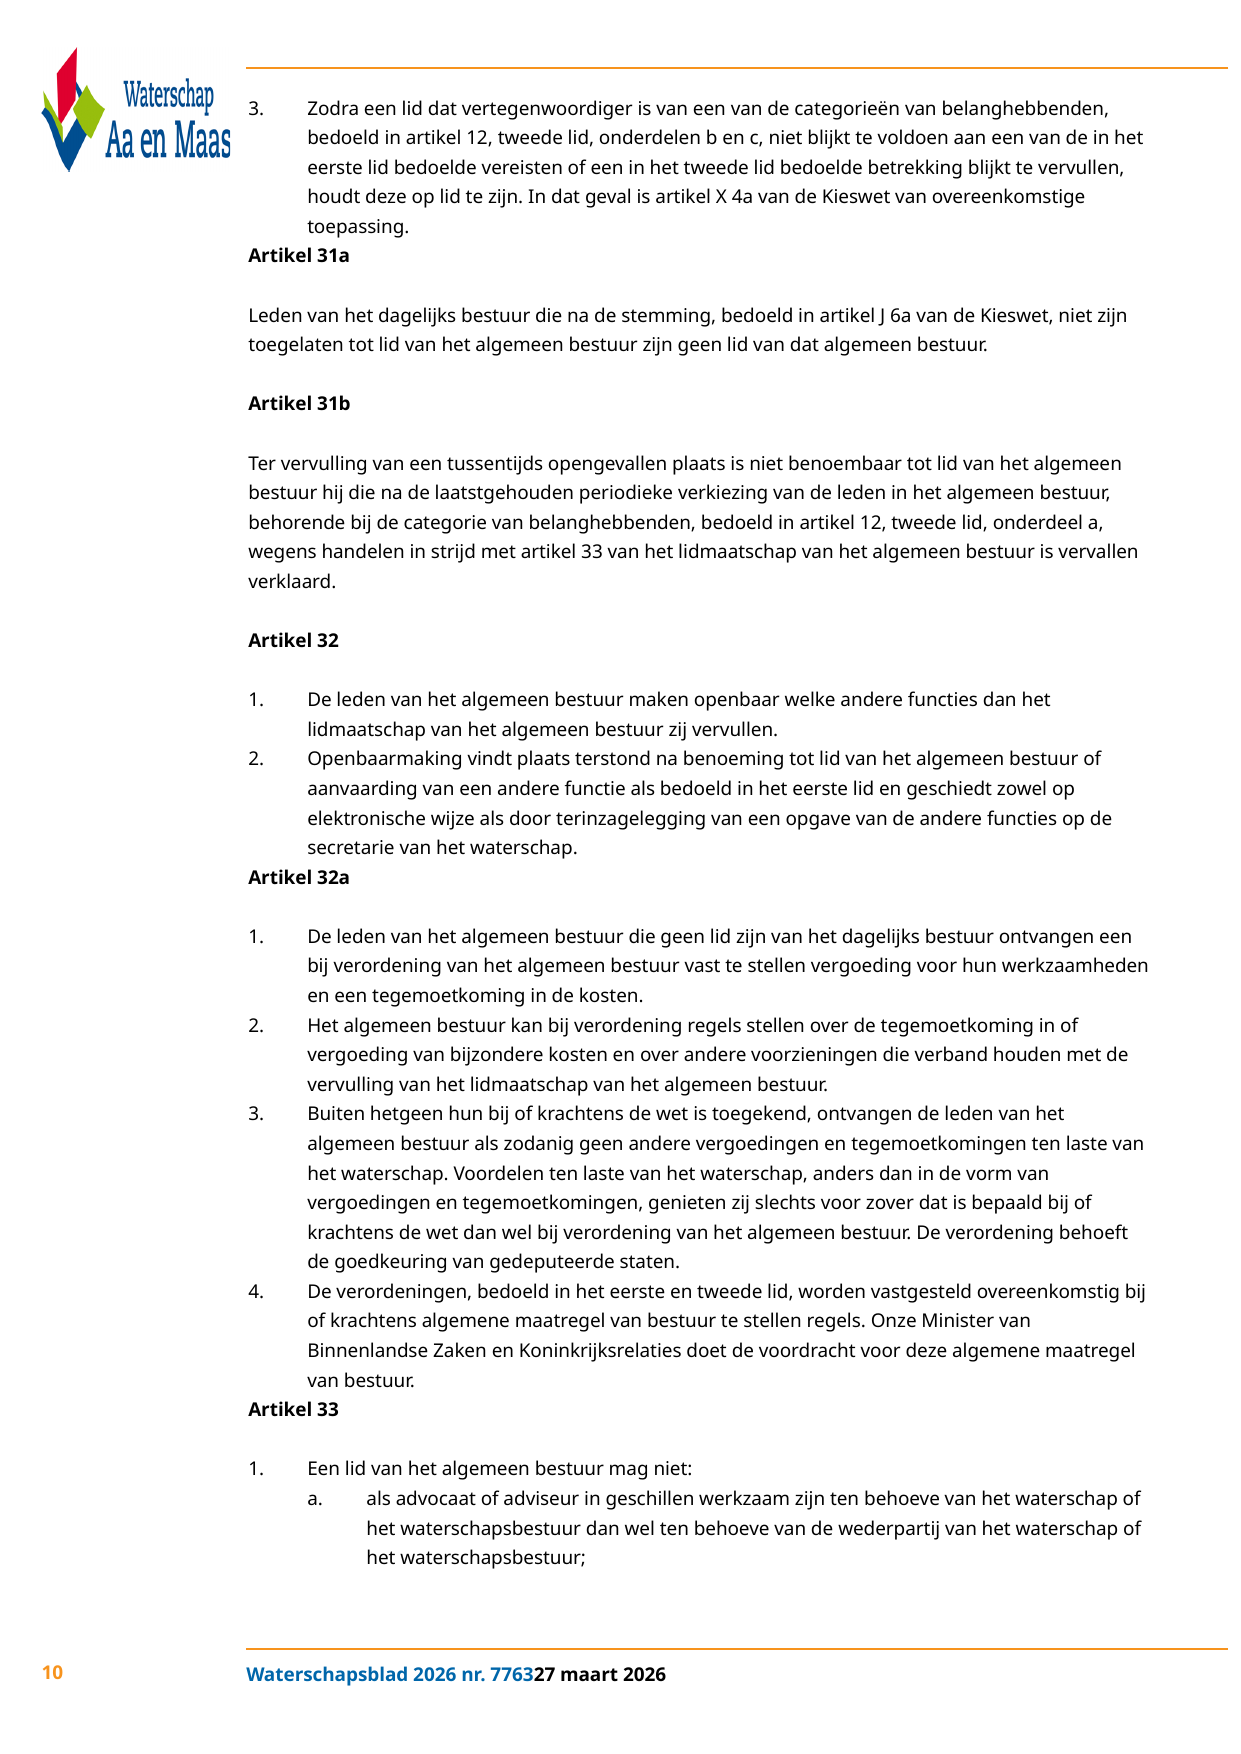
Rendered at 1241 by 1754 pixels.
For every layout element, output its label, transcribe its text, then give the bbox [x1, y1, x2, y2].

list De verordeningen, bedoeld in het eerste en tweede lid, worden vastgesteld overeenkomstig bij of krachtens algemene maatregel van bestuur te stellen regels. Onze Minister van Binnenlandse Zaken en Koninkrijksrelaties doet de voordracht voor deze algemene maatregel van bestuur. [248, 1278, 1152, 1393]
list Het algemeen bestuur kan bij verordening regels stellen over de tegemoetkoming in of vergoeding van bijzondere kosten en over andere voorzieningen die verband houden met de vervulling van het lidmaatschap van het algemeen bestuur. [248, 1012, 1152, 1097]
list als advocaat of adviseur in geschillen werkzaam zijn ten behoeve van het waterschap of het waterschapsbestuur dan wel ten behoeve van de wederpartij van het waterschap of het waterschapsbestuur; [307, 1485, 1152, 1570]
text Artikel 32a [248, 864, 1152, 890]
text Artikel 31b [248, 391, 1152, 416]
list Een lid van het algemeen bestuur mag niet: [248, 1456, 1152, 1481]
text Leden van het dagelijks bestuur die na de stemming, bedoeld in artikel J 6a van de Kieswet, niet zijn toegelaten tot lid van het algemeen bestuur zijn geen lid van dat algemeen bestuur. [248, 302, 1152, 357]
text Artikel 31a [248, 243, 1152, 268]
text Ter vervulling van een tussentijds opengevallen plaats is niet benoembaar tot lid van het algemeen bestuur hij die na de laatstgehouden periodieke verkiezing van de leden in het algemeen bestuur, behorende bij de categorie van belanghebbenden, bedoeld in artikel 12, tweede lid, onderdeel a, wegens handelen in strijd met artikel 33 van het lidmaatschap van het algemeen bestuur is vervallen verklaard. [248, 450, 1152, 594]
list Buiten hetgeen hun bij of krachtens de wet is toegekend, ontvangen de leden van het algemeen bestuur als zodanig geen andere vergoedingen en tegemoetkomingen ten laste van het waterschap. Voordelen ten laste van het waterschap, anders dan in de vorm van vergoedingen en tegemoetkomingen, genieten zij slechts voor zover dat is bepaald bij of krachtens de wet dan wel bij verordening van het algemeen bestuur. De verordening behoeft de goedkeuring van gedeputeerde staten. [248, 1101, 1152, 1274]
list Openbaarmaking vindt plaats terstond na benoeming tot lid van het algemeen bestuur of aanvaarding van een andere functie als bedoeld in het eerste lid en geschiedt zowel op elektronische wijze als door terinzagelegging van een opgave van de andere functies op de secretarie van het waterschap. [248, 746, 1152, 860]
list De leden van het algemeen bestuur maken openbaar welke andere functies dan het lidmaatschap van het algemeen bestuur zij vervullen. [248, 686, 1152, 742]
list De leden van het algemeen bestuur die geen lid zijn van het dagelijks bestuur ontvangen een bij verordening van het algemeen bestuur vast te stellen vergoeding voor hun werkzaamheden en een tegemoetkoming in de kosten. [248, 923, 1152, 1008]
list Zodra een lid dat vertegenwoordiger is van een van de categorieën van belanghebbenden, bedoeld in artikel 12, tweede lid, onderdelen b en c, niet blijkt te voldoen aan een van de in het eerste lid bedoelde vereisten of een in het tweede lid bedoelde betrekking blijkt te vervullen, houdt deze op lid te zijn. In dat geval is artikel X 4a van de Kieswet van overeenkomstige toepassing. [248, 95, 1152, 239]
picture [41, 47, 231, 172]
text Artikel 33 [248, 1396, 1152, 1422]
text Artikel 32 [248, 627, 1152, 653]
